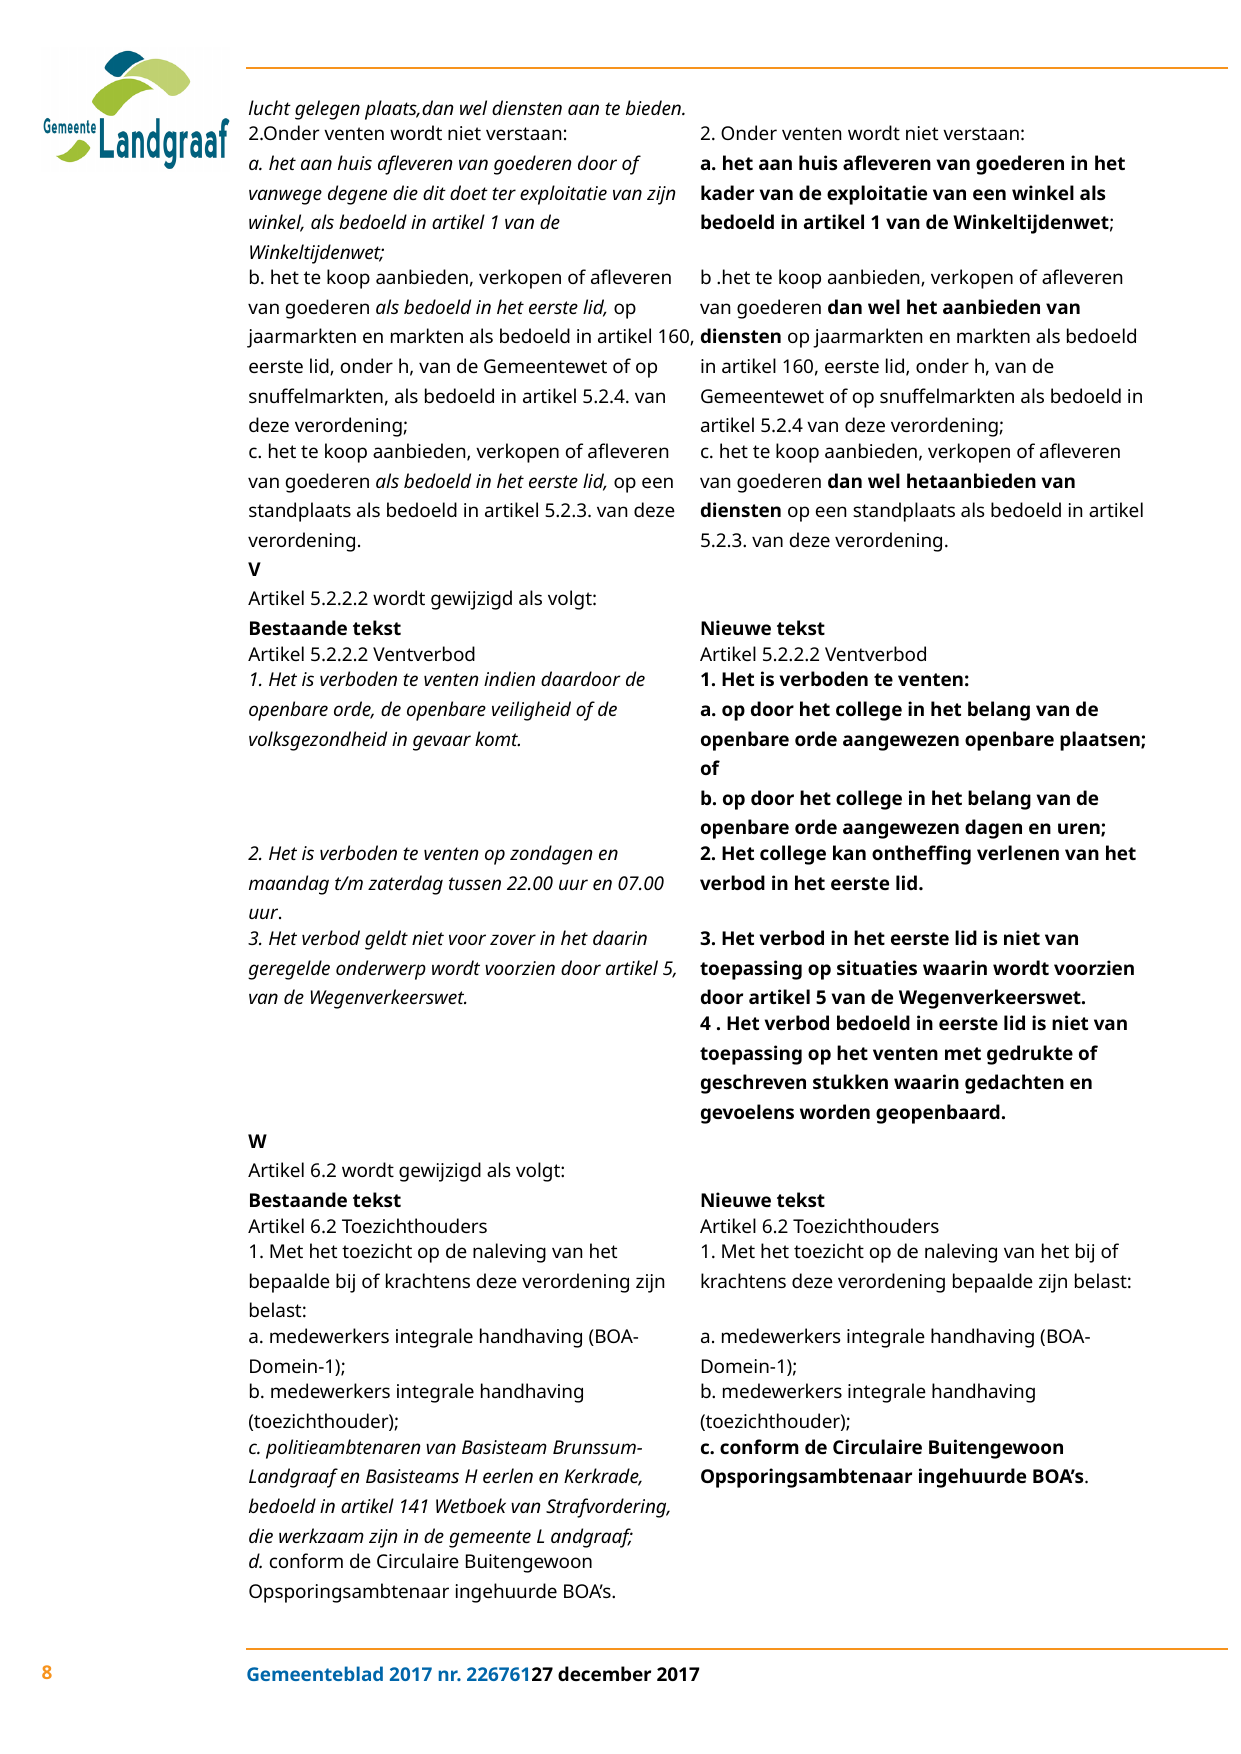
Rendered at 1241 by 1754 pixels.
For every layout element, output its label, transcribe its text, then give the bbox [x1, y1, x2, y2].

table_cell Artikel 5.2.2.2 Ventverbod [248, 641, 700, 667]
table_cell b. medewerkers integrale handhaving (toezichthouder); [248, 1379, 700, 1434]
table_cell a. medewerkers integrale handhaving (BOA-Domein-1); [700, 1324, 1152, 1379]
table_cell b .het te koop aanbieden, verkopen of afleveren van goederen dan wel het aanbieden van diensten op jaarmarkten en markten als bedoeld in artikel 160, eerste lid, onder h, van de Gemeentewet of op snuffelmarkten als bedoeld in artikel 5.2.4 van deze verordening; [700, 265, 1152, 438]
table_cell 1. Met het toezicht op de naleving van het bij of krachtens deze verordening bepaalde zijn belast: [700, 1239, 1152, 1323]
table_cell 2.Onder venten wordt niet verstaan: a. het aan huis afleveren van goederen door of vanwege degene die dit doet ter exploitatie van zijn winkel, als bedoeld in artikel 1 van de Winkeltijdenwet; [248, 121, 700, 264]
table_header Bestaande tekst [248, 615, 700, 641]
text W [248, 1128, 1152, 1153]
table_cell 3. Het verbod geldt niet voor zover in het daarin geregelde onderwerp wordt voorzien door artikel 5, van de Wegenverkeerswet. [248, 925, 700, 1010]
table_header Bestaande tekst [248, 1187, 700, 1213]
table_cell [700, 1549, 1152, 1604]
table_cell Artikel 6.2 Toezichthouders [700, 1213, 1152, 1238]
table_cell 2. Het college kan ontheffing verlenen van het verbod in het eerste lid. [700, 840, 1152, 925]
picture [41, 47, 231, 172]
table_cell 1. Het is verboden te venten indien daardoor de openbare orde, de openbare veiligheid of de volksgezondheid in gevaar komt. [248, 667, 700, 840]
table_cell Artikel 6.2 Toezichthouders [248, 1213, 700, 1238]
table_cell c. conform de Circulaire Buitengewoon Opsporingsambtenaar ingehuurde BOA’s. [700, 1434, 1152, 1548]
text V [248, 556, 1152, 582]
table_cell 2. Onder venten wordt niet verstaan: a. het aan huis afleveren van goederen in het kader van de exploitatie van een winkel als bedoeld in artikel 1 van de Winkeltijdenwet; [700, 121, 1152, 264]
text Artikel 6.2 wordt gewijzigd als volgt: [248, 1157, 1152, 1183]
table_cell 1. Met het toezicht op de naleving van het bepaalde bij of krachtens deze verordening zijn belast: [248, 1239, 700, 1323]
table_cell [700, 95, 1152, 121]
table_header Nieuwe tekst [700, 1187, 1152, 1213]
table_cell c. het te koop aanbieden, verkopen of afleveren van goederen als bedoeld in het eerste lid, op een standplaats als bedoeld in artikel 5.2.3. van deze verordening. [248, 438, 700, 553]
table_cell [248, 1010, 700, 1124]
table_cell 1. Het is verboden te venten: a. op door het college in het belang van de openbare orde aangewezen openbare plaatsen; of b. op door het college in het belang van de openbare orde aangewezen dagen en uren; [700, 667, 1152, 840]
table_cell 3. Het verbod in het eerste lid is niet van toepassing op situaties waarin wordt voorzien door artikel 5 van de Wegenverkeerswet. [700, 925, 1152, 1010]
table_header Nieuwe tekst [700, 615, 1152, 641]
table_cell a. medewerkers integrale handhaving (BOA-Domein-1); [248, 1324, 700, 1379]
table_cell d. conform de Circulaire Buitengewoon Opsporingsambtenaar ingehuurde BOA’s. [248, 1549, 700, 1604]
text Artikel 5.2.2.2 wordt gewijzigd als volgt: [248, 586, 1152, 611]
table_cell c. het te koop aanbieden, verkopen of afleveren van goederen dan wel hetaanbieden van diensten op een standplaats als bedoeld in artikel 5.2.3. van deze verordening. [700, 438, 1152, 553]
table_cell Artikel 5.2.2.2 Ventverbod [700, 641, 1152, 667]
table_cell b. medewerkers integrale handhaving (toezichthouder); [700, 1379, 1152, 1434]
table_cell lucht gelegen plaats,dan wel diensten aan te bieden. [248, 95, 700, 121]
table_cell 2. Het is verboden te venten op zondagen en maandag t/m zaterdag tussen 22.00 uur en 07.00 uur. [248, 840, 700, 925]
table_cell c. politieambtenaren van Basisteam Brunssum-Landgraaf en Basisteams H eerlen en Kerkrade, bedoeld in artikel 141 Wetboek van Strafvordering, die werkzaam zijn in de gemeente L andgraaf; [248, 1434, 700, 1548]
table_cell b. het te koop aanbieden, verkopen of afleveren van goederen als bedoeld in het eerste lid, op jaarmarkten en markten als bedoeld in artikel 160, eerste lid, onder h, van de Gemeentewet of op snuffelmarkten, als bedoeld in artikel 5.2.4. van deze verordening; [248, 265, 700, 438]
table_cell 4 . Het verbod bedoeld in eerste lid is niet van toepassing op het venten met gedrukte of geschreven stukken waarin gedachten en gevoelens worden geopenbaard. [700, 1010, 1152, 1124]
